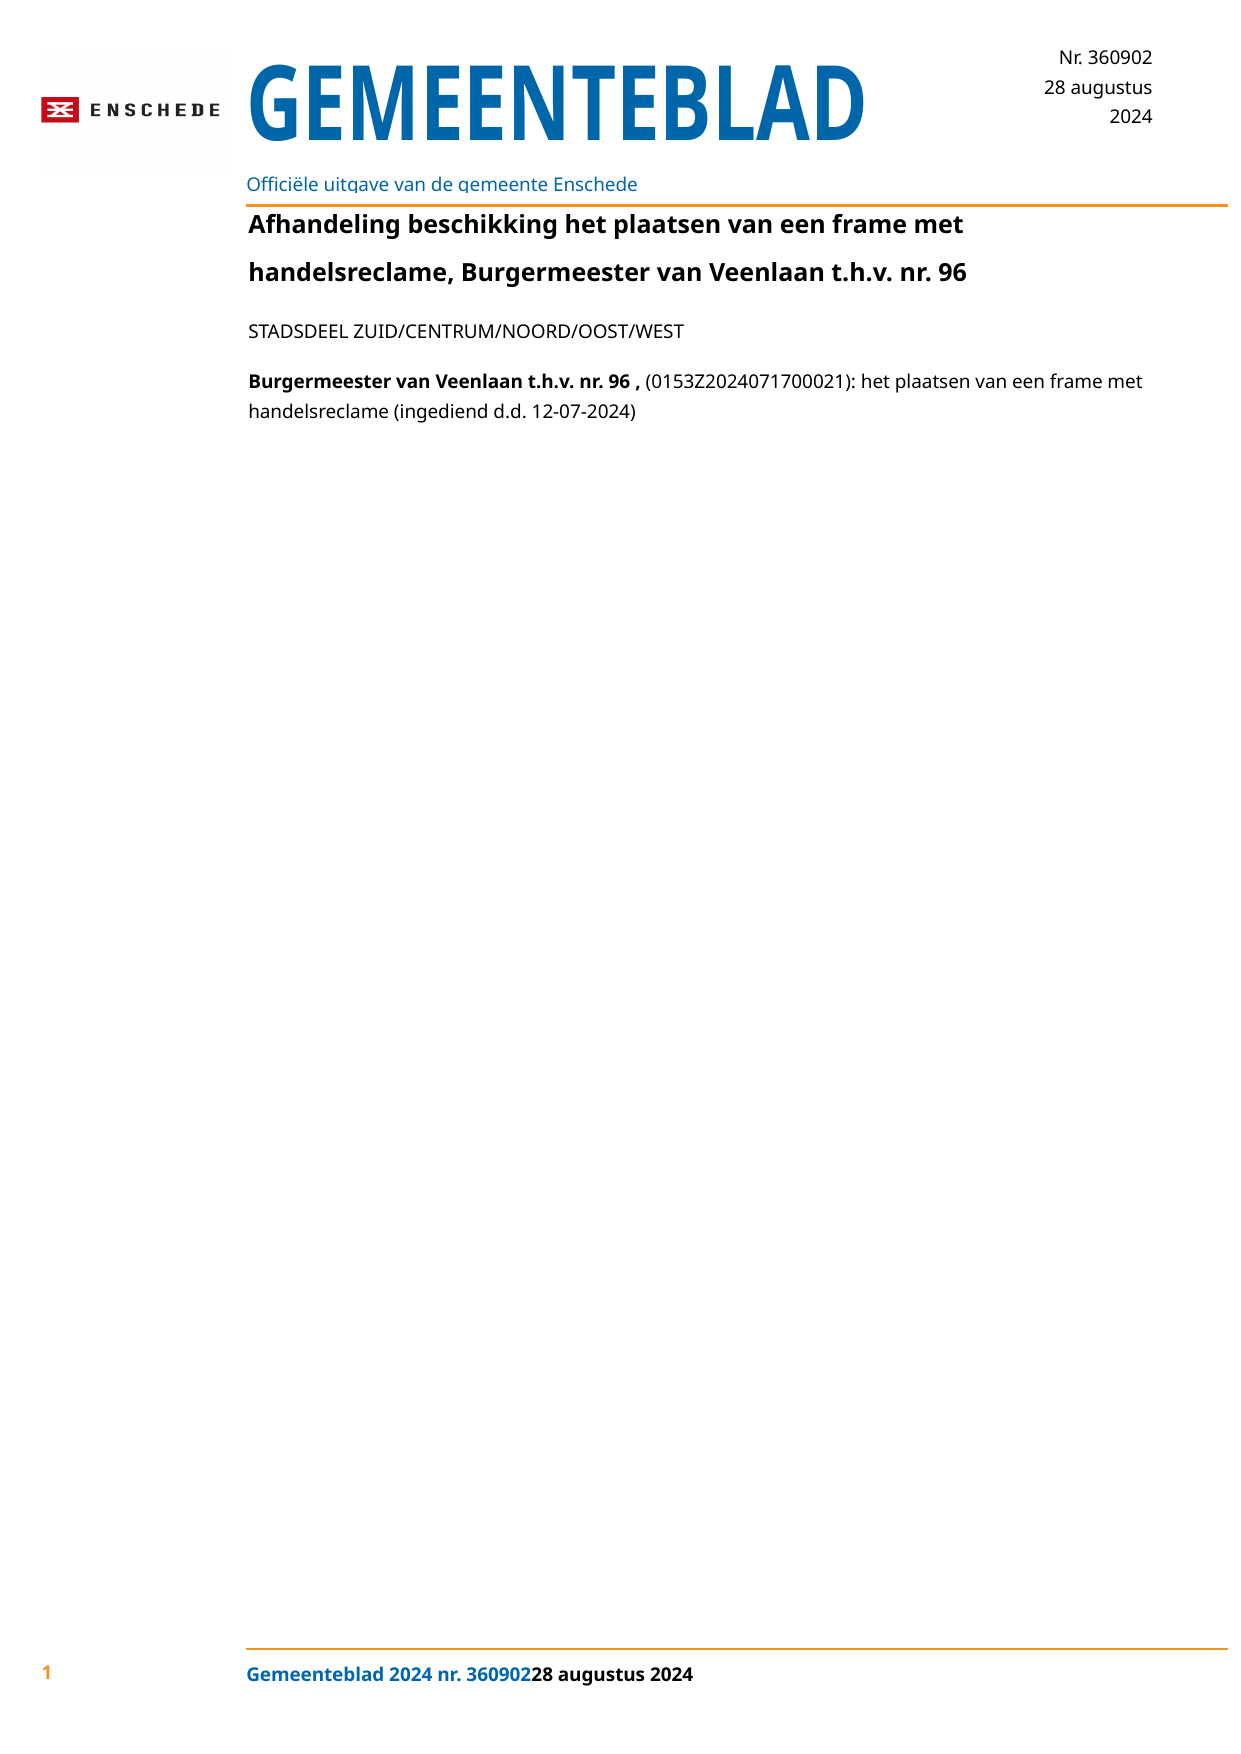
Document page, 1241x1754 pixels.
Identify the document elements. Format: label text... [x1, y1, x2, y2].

picture [41, 47, 231, 172]
text STADSDEEL ZUID/CENTRUM/NOORD/OOST/WEST [248, 318, 1152, 344]
text Burgermeester van Veenlaan t.h.v. nr. 96 , (0153Z2024071700021): het plaatsen van een frame met handelsreclame (ingediend d.d. 12-07-2024) [248, 368, 1152, 424]
text Afhandeling beschikking het plaatsen van een frame met handelsreclame, Burgermeester van Veenlaan t.h.v. nr. 96 [248, 207, 1152, 288]
